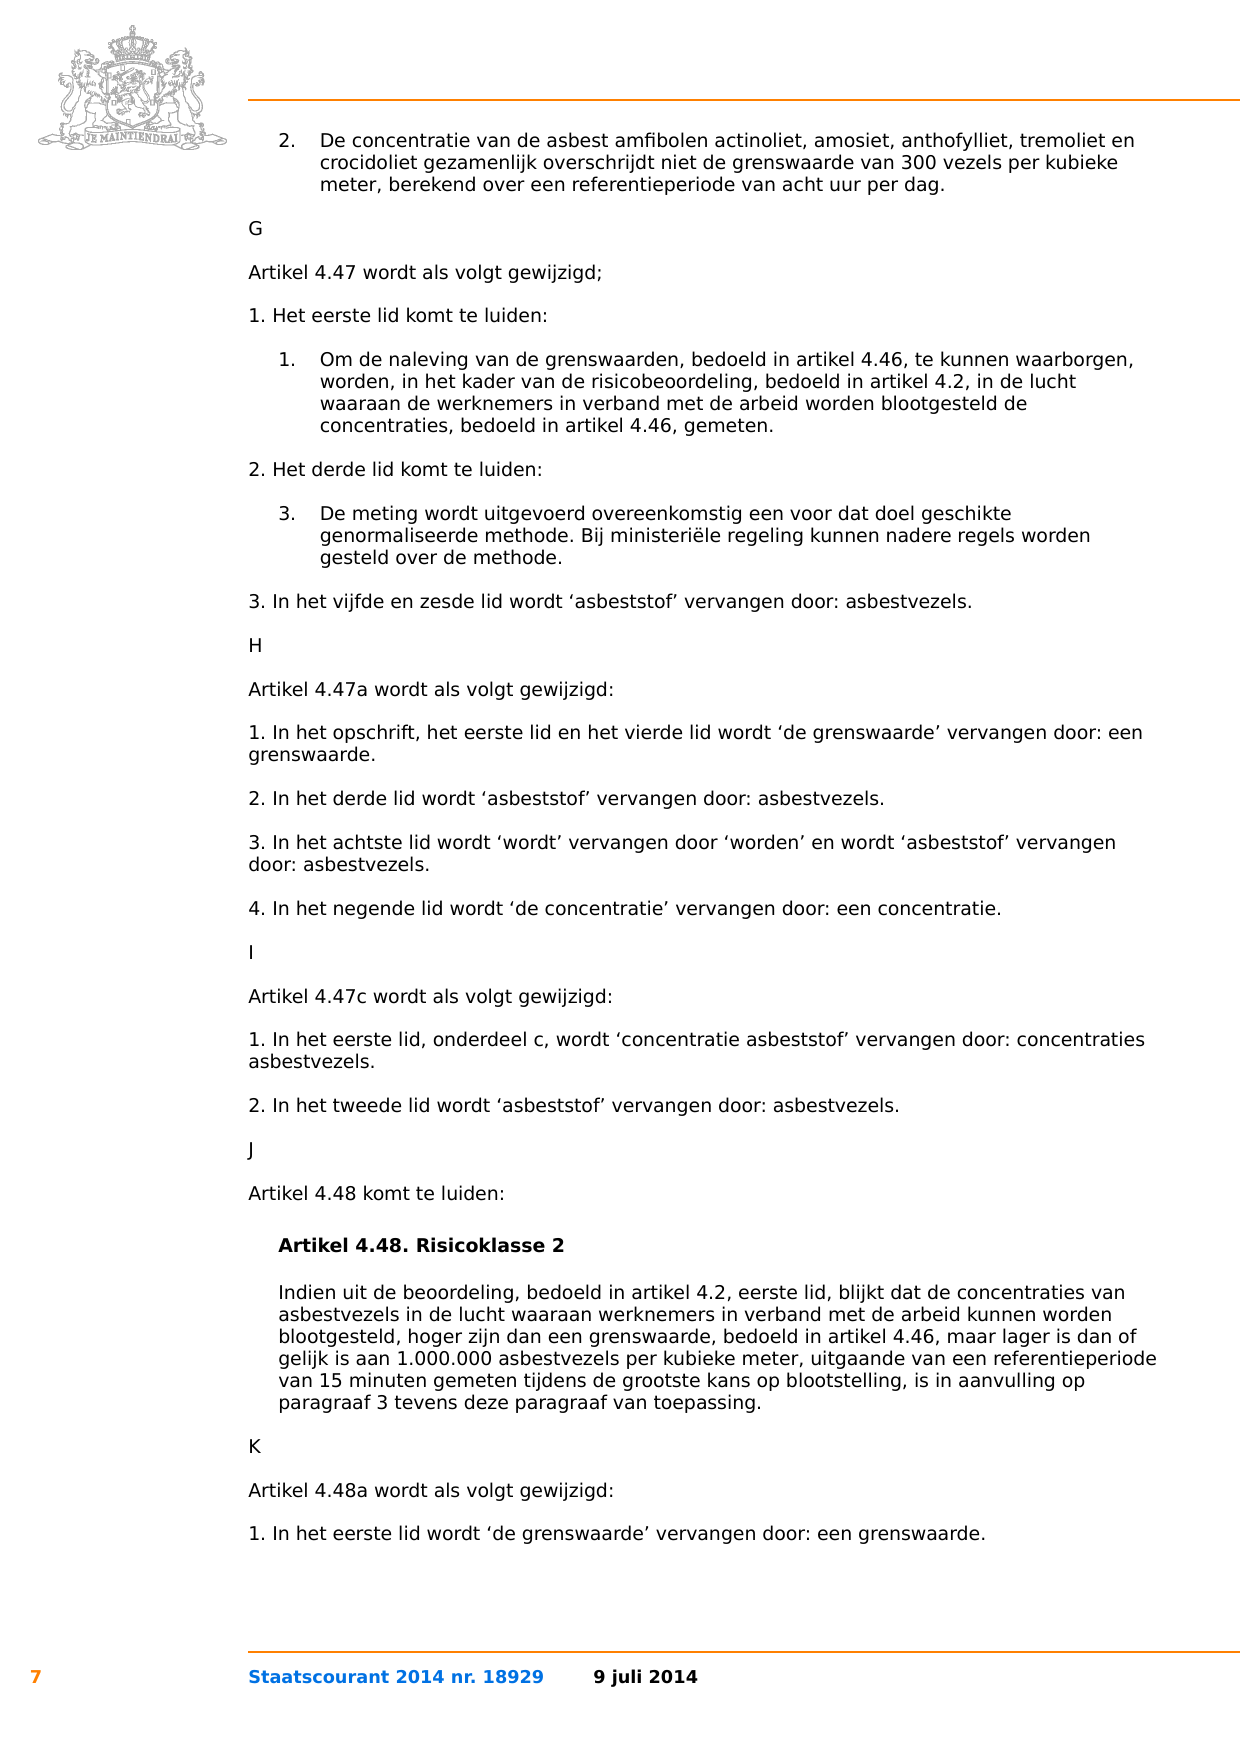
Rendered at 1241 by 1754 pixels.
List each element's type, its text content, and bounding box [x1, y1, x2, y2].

text 2. In het tweede lid wordt ‘asbeststof’ vervangen door: asbestvezels. [248, 1095, 1163, 1117]
text 4. In het negende lid wordt ‘de concentratie’ vervangen door: een concentratie. [248, 898, 1163, 920]
text Indien uit de beoordeling, bedoeld in artikel 4.2, eerste lid, blijkt dat de concentraties van asbestvezels in de lucht waaraan werknemers in verband met de arbeid kunnen worden blootgesteld, hoger zijn dan een grenswaarde, bedoeld in artikel 4.46, maar lager is dan of gelijk is aan 1.000.000 asbestvezels per kubieke meter, uitgaande van een referentieperiode van 15 minuten gemeten tijdens de grootste kans op blootstelling, is in aanvulling op paragraaf 3 tevens deze paragraaf van toepassing. [278, 1282, 1163, 1414]
text 1. Het eerste lid komt te luiden: [248, 305, 1163, 327]
text 3. In het achtste lid wordt ‘wordt’ vervangen door ‘worden’ en wordt ‘asbeststof’ vervangen door: asbestvezels. [248, 832, 1163, 876]
text K [248, 1436, 1163, 1458]
text 1. In het eerste lid wordt ‘de grenswaarde’ vervangen door: een grenswaarde. [248, 1523, 1163, 1545]
text Artikel 4.48 komt te luiden: [248, 1183, 1163, 1205]
text 1. In het opschrift, het eerste lid en het vierde lid wordt ‘de grenswaarde’ vervangen door: een grenswaarde. [248, 722, 1163, 766]
text 1. In het eerste lid, onderdeel c, wordt ‘concentratie asbeststof’ vervangen door: concentraties asbestvezels. [248, 1029, 1163, 1073]
text 1. Om de naleving van de grenswaarden, bedoeld in artikel 4.46, te kunnen waarborgen, worden, in het kader van de risicobeoordeling, bedoeld in artikel 4.2, in de lucht waaraan de werknemers in verband met de arbeid worden blootgesteld de concentraties, bedoeld in artikel 4.46, gemeten. [278, 349, 1163, 437]
text Artikel 4.47a wordt als volgt gewijzigd: [248, 678, 1163, 700]
text 3. In het vijfde en zesde lid wordt ‘asbeststof’ vervangen door: asbestvezels. [248, 591, 1163, 613]
picture [38, 25, 227, 150]
text I [248, 942, 1163, 964]
text 2. In het derde lid wordt ‘asbeststof’ vervangen door: asbestvezels. [248, 788, 1163, 810]
text J [248, 1139, 1163, 1161]
subtitle Artikel 4.48. Risicoklasse 2 [278, 1235, 1163, 1257]
text Artikel 4.48a wordt als volgt gewijzigd: [248, 1479, 1163, 1501]
text G [248, 218, 1163, 240]
text 2. De concentratie van de asbest amfibolen actinoliet, amosiet, anthofylliet, tremoliet en crocidoliet gezamenlijk overschrijdt niet de grenswaarde van 300 vezels per kubieke meter, berekend over een referentieperiode van acht uur per dag. [278, 130, 1163, 196]
text 3. De meting wordt uitgevoerd overeenkomstig een voor dat doel geschikte genormaliseerde methode. Bij ministeriële regeling kunnen nadere regels worden gesteld over de methode. [278, 503, 1163, 569]
text Artikel 4.47 wordt als volgt gewijzigd; [248, 262, 1163, 283]
text Artikel 4.47c wordt als volgt gewijzigd: [248, 986, 1163, 1007]
text 2. Het derde lid komt te luiden: [248, 459, 1163, 481]
text H [248, 634, 1163, 657]
